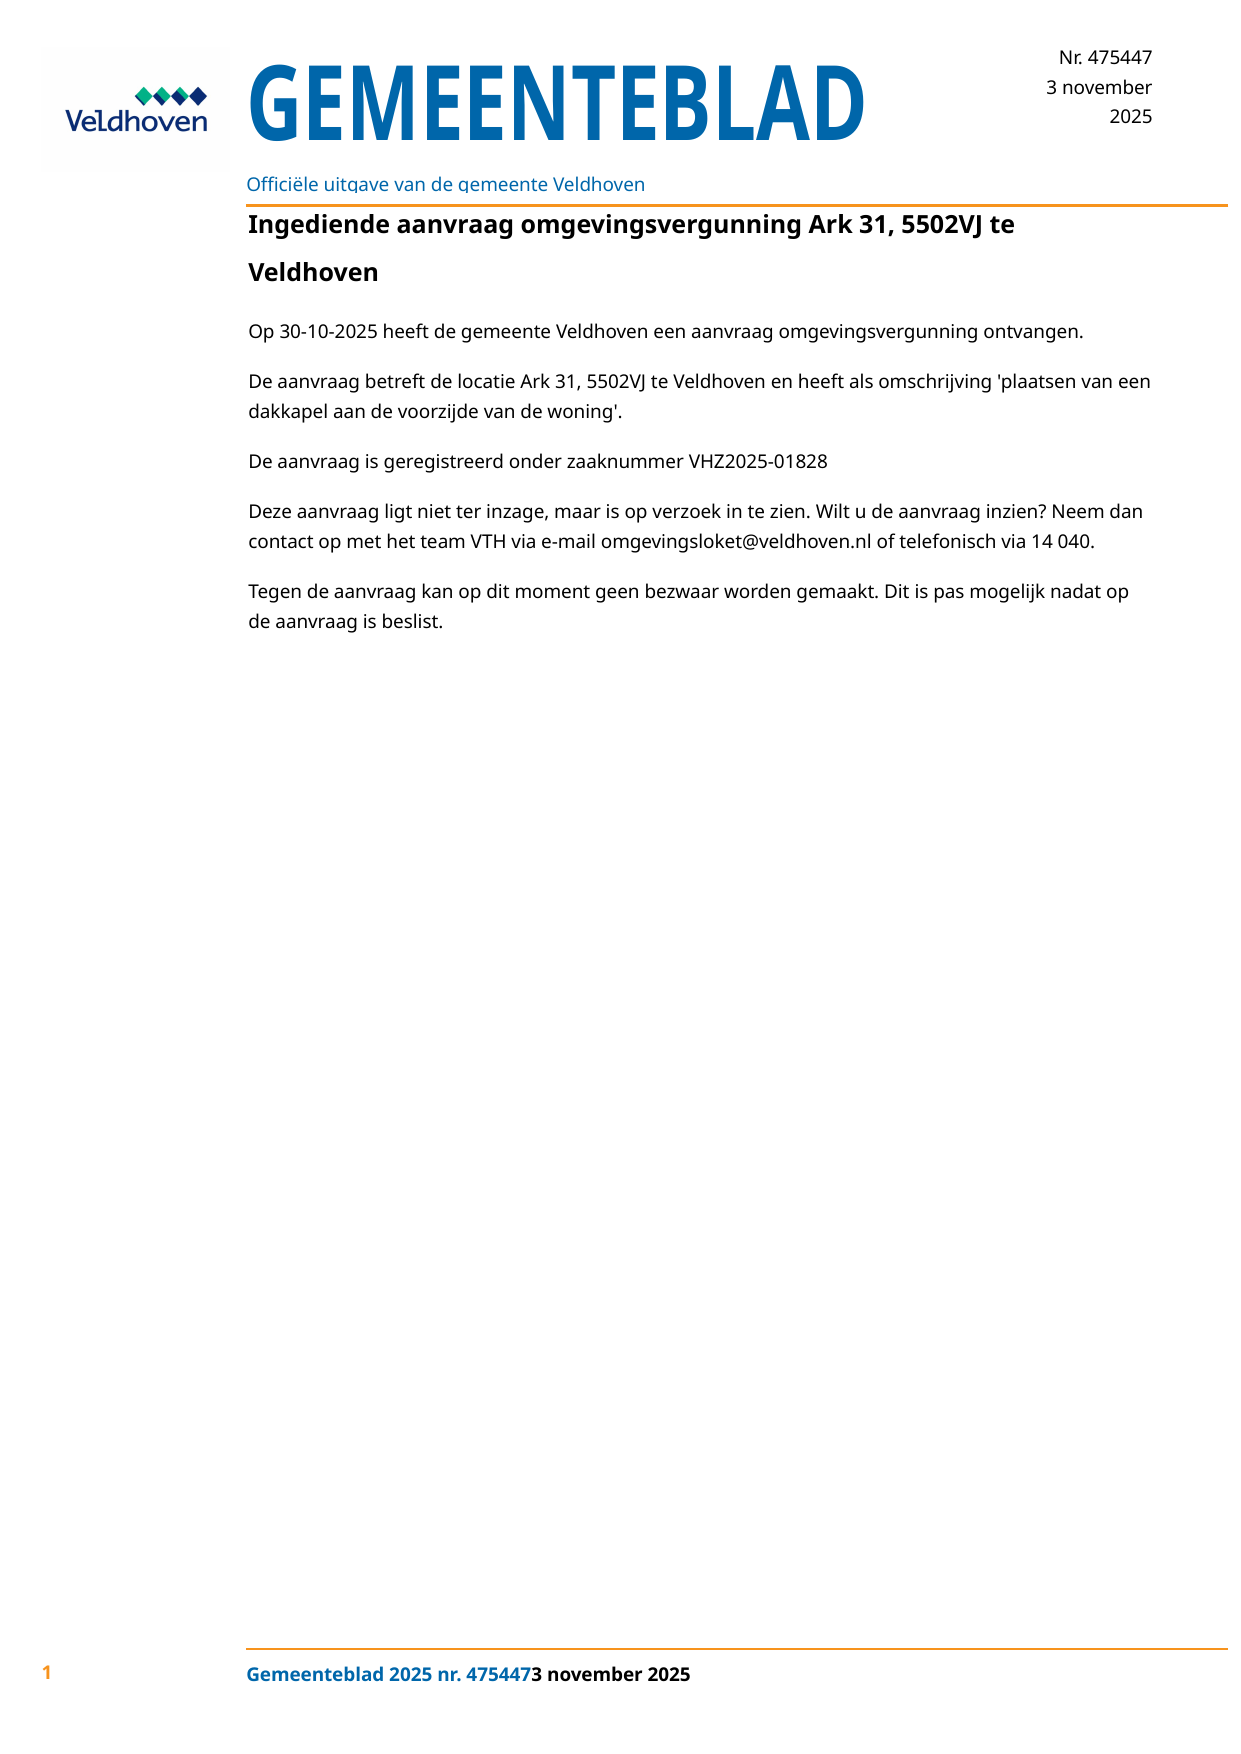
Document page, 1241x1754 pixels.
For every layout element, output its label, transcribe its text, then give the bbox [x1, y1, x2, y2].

text De aanvraag betreft de locatie Ark 31, 5502VJ te Veldhoven en heeft als omschrijving 'plaatsen van een dakkapel aan de voorzijde van de woning'. [248, 368, 1152, 424]
text Ingediende aanvraag omgevingsvergunning Ark 31, 5502VJ te Veldhoven [248, 207, 1152, 288]
picture [41, 47, 231, 172]
text Tegen de aanvraag kan op dit moment geen bezwaar worden gemaakt. Dit is pas mogelijk nadat op de aanvraag is beslist. [248, 579, 1152, 634]
text Op 30-10-2025 heeft de gemeente Veldhoven een aanvraag omgevingsvergunning ontvangen. [248, 318, 1152, 344]
text Deze aanvraag ligt niet ter inzage, maar is op verzoek in te zien. Wilt u de aanvraag inzien? Neem dan contact op met het team VTH via e-mail omgevingsloket@veldhoven.nl of telefonisch via 14 040. [248, 499, 1152, 554]
text De aanvraag is geregistreerd onder zaaknummer VHZ2025-01828 [248, 448, 1152, 474]
